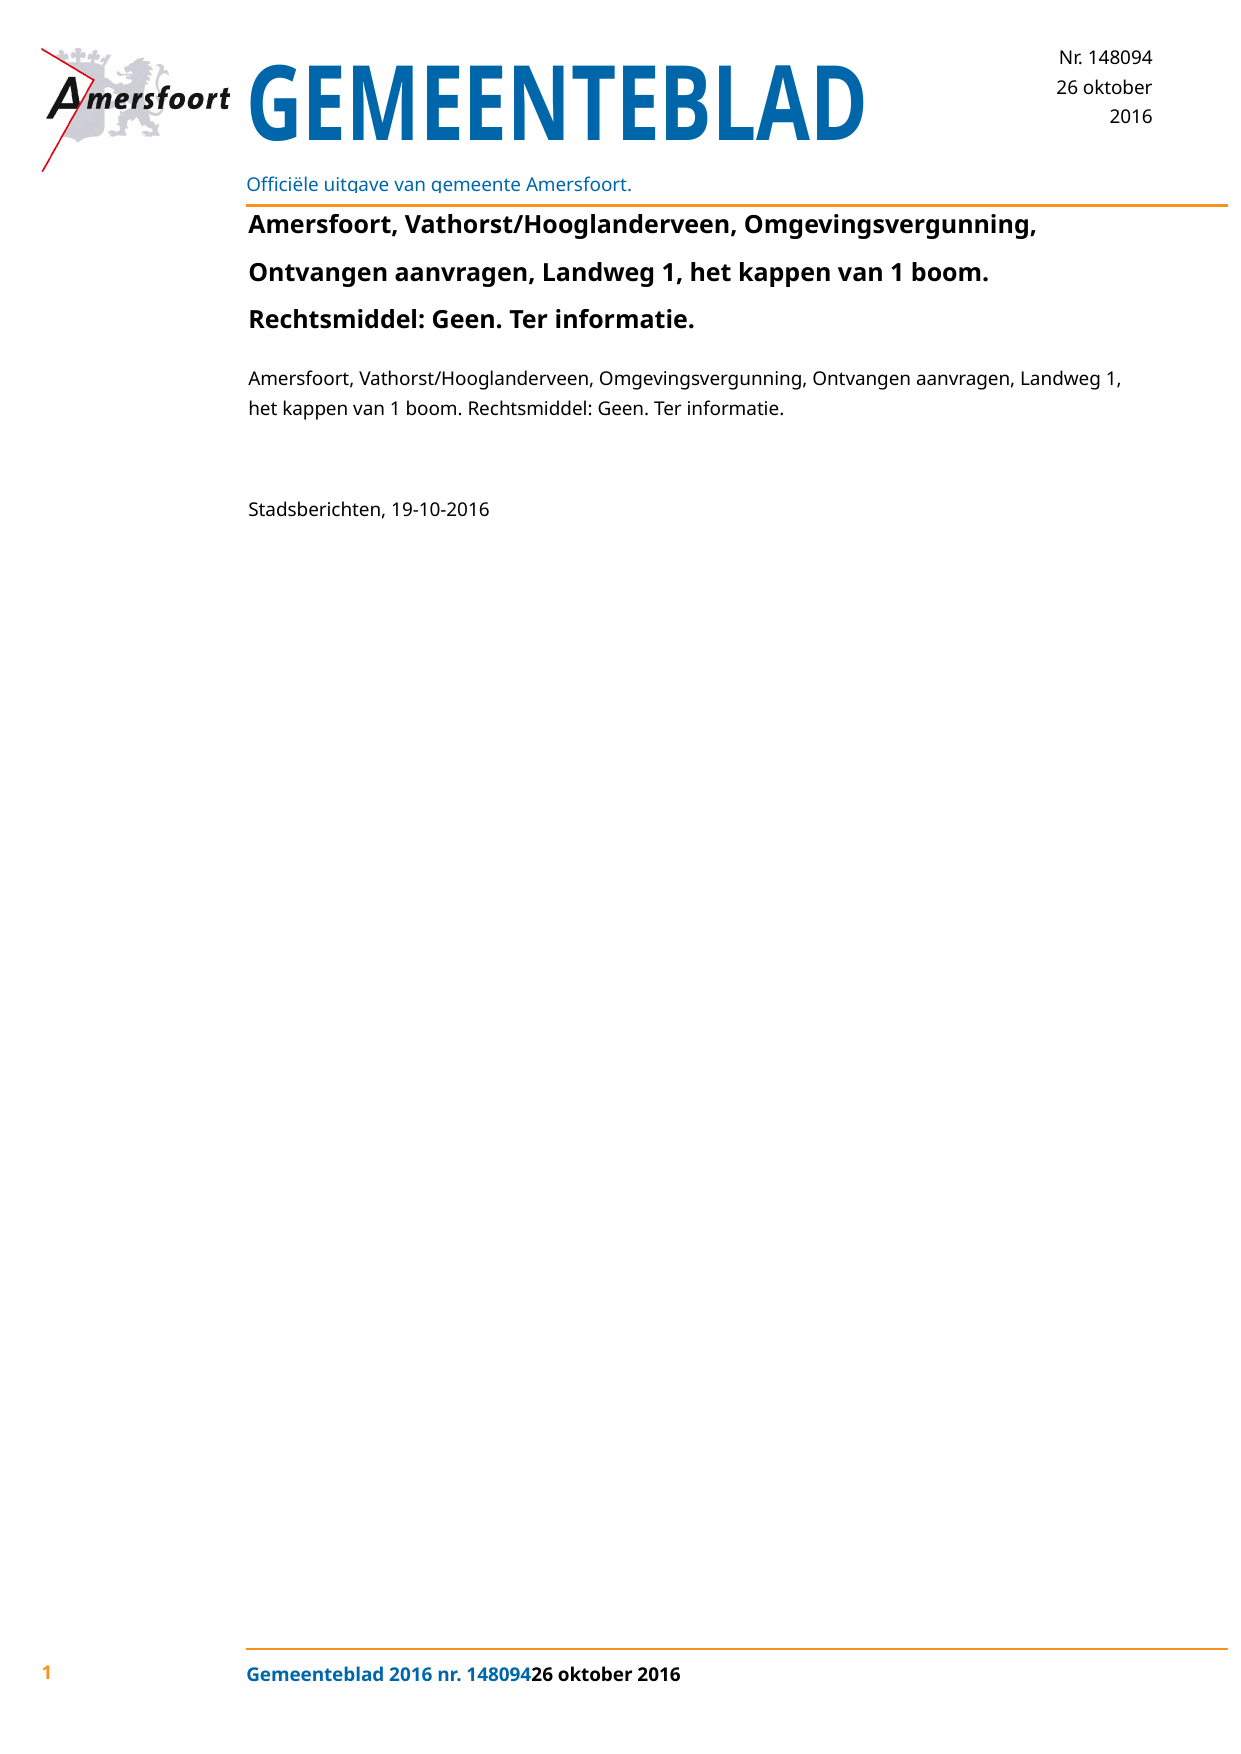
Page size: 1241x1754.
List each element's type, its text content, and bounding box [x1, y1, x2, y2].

text Amersfoort, Vathorst/Hooglanderveen, Omgevingsvergunning, Ontvangen aanvragen, Landweg 1, het kappen van 1 boom. Rechtsmiddel: Geen. Ter informatie. [248, 366, 1152, 421]
text Amersfoort, Vathorst/Hooglanderveen, Omgevingsvergunning, Ontvangen aanvragen, Landweg 1, het kappen van 1 boom. Rechtsmiddel: Geen. Ter informatie. [248, 207, 1152, 336]
text Stadsberichten, 19-10-2016 [248, 496, 1152, 522]
picture [41, 47, 231, 172]
